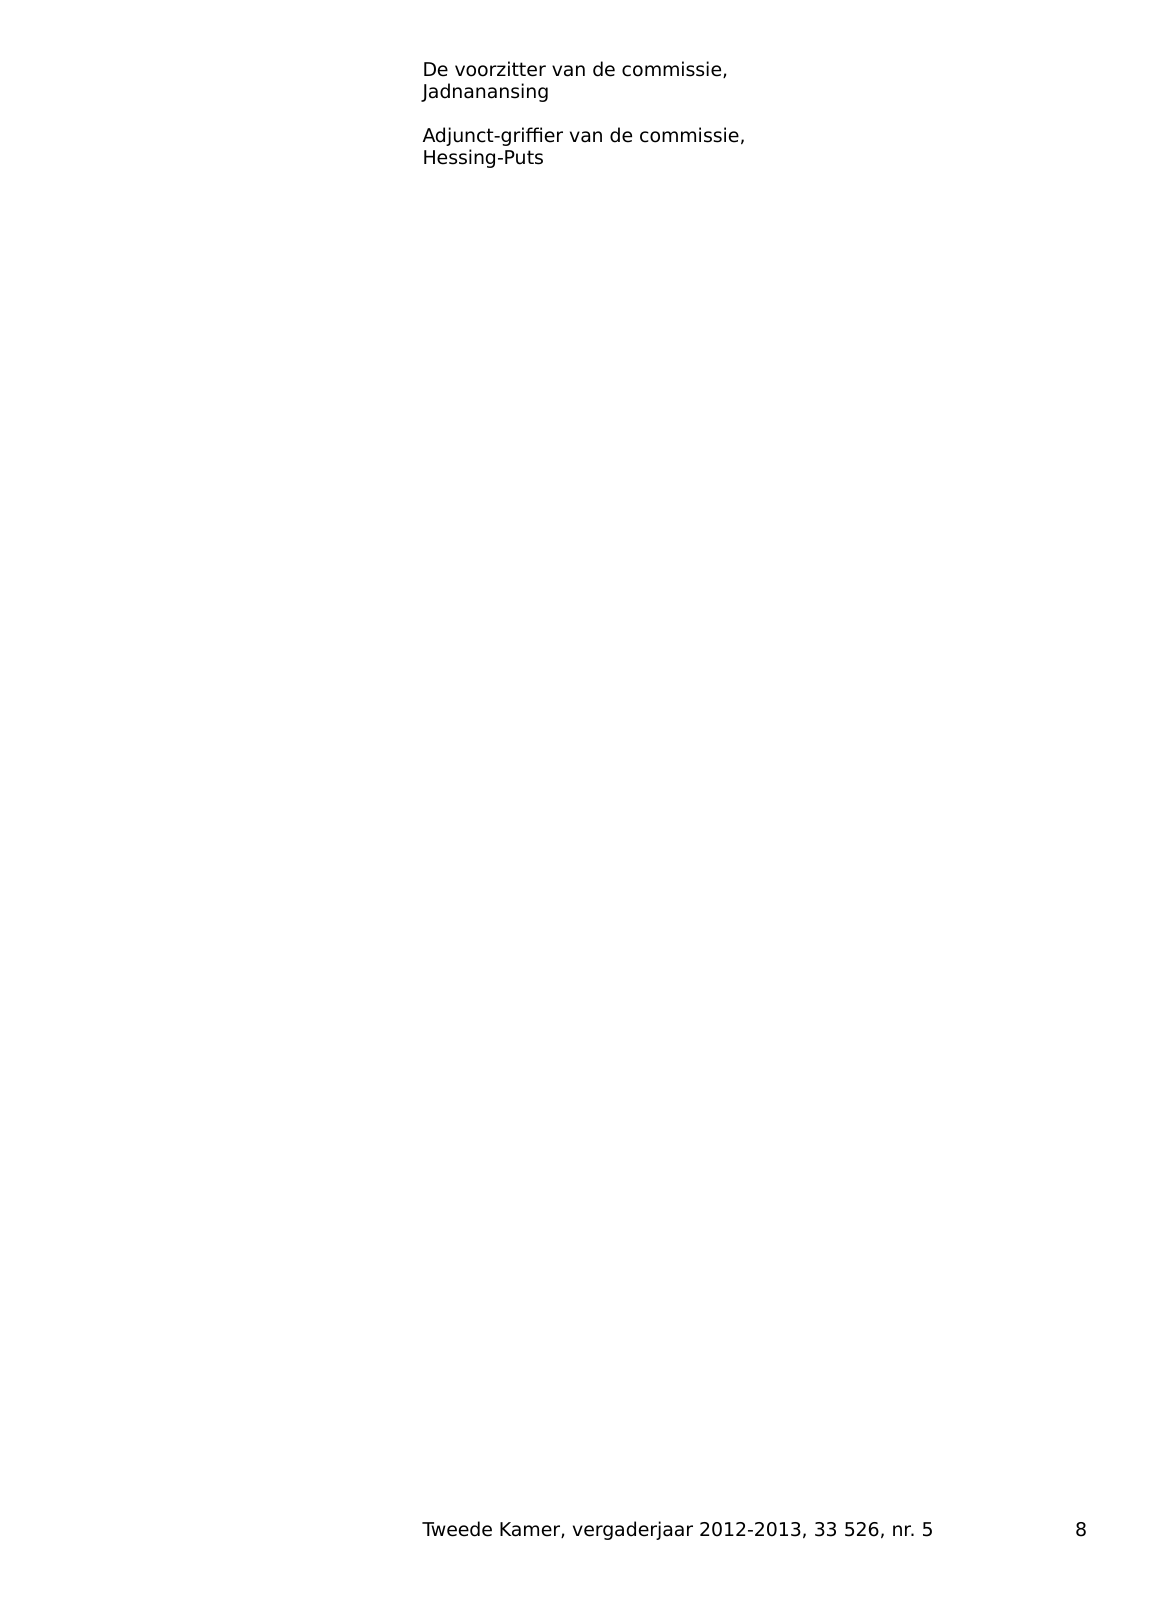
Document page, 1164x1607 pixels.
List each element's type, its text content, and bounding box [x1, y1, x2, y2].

text De voorzitter van de commissie, Jadnanansing [422, 59, 1087, 103]
text Adjunct-griffier van de commissie, Hessing-Puts [422, 125, 1087, 169]
